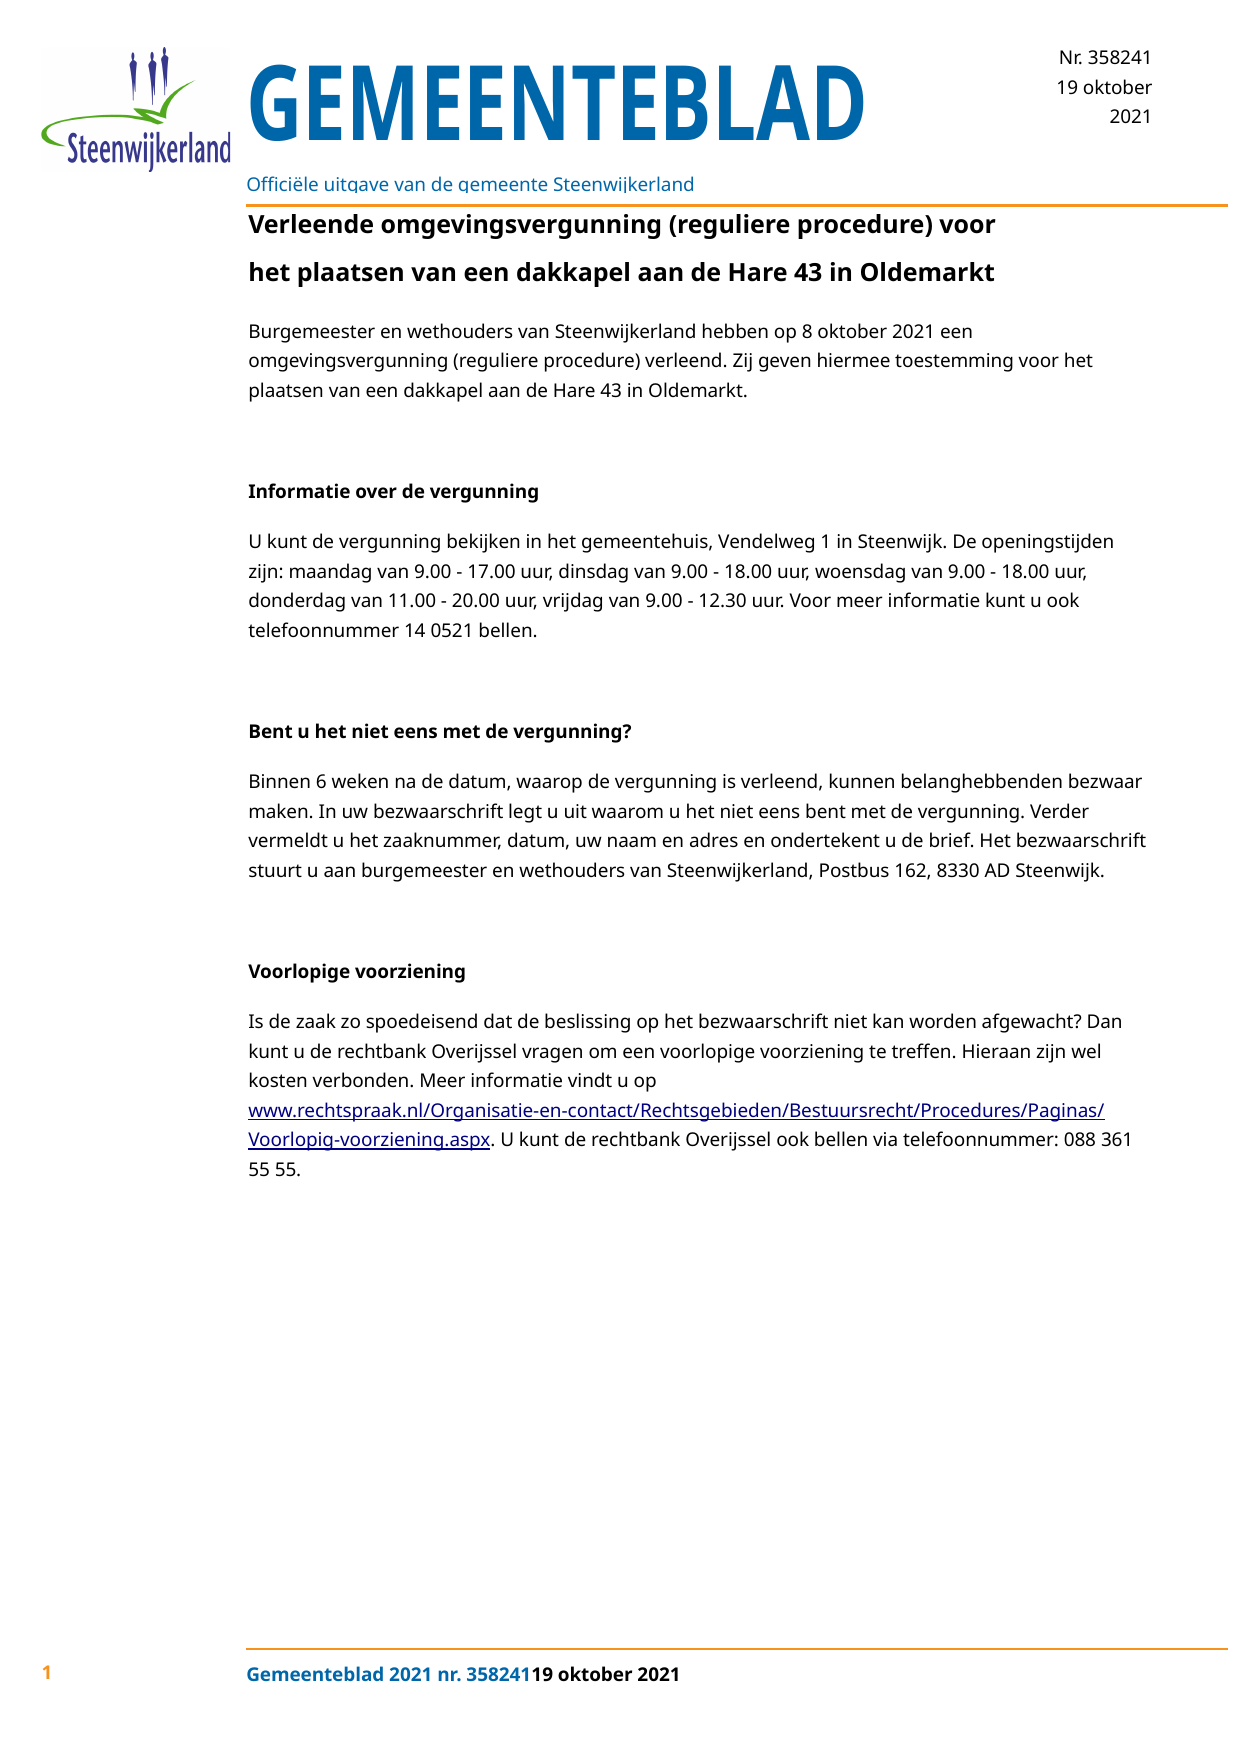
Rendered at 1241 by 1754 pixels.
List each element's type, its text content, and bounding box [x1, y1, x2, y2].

text Is de zaak zo spoedeisend dat de beslissing op het bezwaarschrift niet kan worden afgewacht? Dan kunt u de rechtbank Overijssel vragen om een voorlopige voorziening te treffen. Hieraan zijn wel kosten verbonden. Meer informatie vindt u op www.rechtspraak.nl/Organisatie-en-contact/Rechtsgebieden/Bestuursrecht/Procedures/Paginas/Voorlopig-voorziening.aspx. U kunt de rechtbank Overijssel ook bellen via telefoonnummer: 088 361 55 55. [248, 1008, 1152, 1182]
text Voorlopige voorziening [248, 958, 1152, 984]
text U kunt de vergunning bekijken in het gemeentehuis, Vendelweg 1 in Steenwijk. De openingstijden zijn: maandag van 9.00 - 17.00 uur, dinsdag van 9.00 - 18.00 uur, woensdag van 9.00 - 18.00 uur, donderdag van 11.00 - 20.00 uur, vrijdag van 9.00 - 12.30 uur. Voor meer informatie kunt u ook telefoonnummer 14 0521 bellen. [248, 528, 1152, 643]
text Bent u het niet eens met de vergunning? [248, 718, 1152, 744]
text Binnen 6 weken na de datum, waarop de vergunning is verleend, kunnen belanghebbenden bezwaar maken. In uw bezwaarschrift legt u uit waarom u het niet eens bent met de vergunning. Verder vermeldt u het zaaknummer, datum, uw naam en adres en ondertekent u de brief. Het bezwaarschrift stuurt u aan burgemeester en wethouders van Steenwijkerland, Postbus 162, 8330 AD Steenwijk. [248, 768, 1152, 883]
text Informatie over de vergunning [248, 478, 1152, 504]
text Verleende omgevingsvergunning (reguliere procedure) voor het plaatsen van een dakkapel aan de Hare 43 in Oldemarkt [248, 207, 1152, 288]
text Burgemeester en wethouders van Steenwijkerland hebben op 8 oktober 2021 een omgevingsvergunning (reguliere procedure) verleend. Zij geven hiermee toestemming voor het plaatsen van een dakkapel aan de Hare 43 in Oldemarkt. [248, 318, 1152, 403]
picture [41, 47, 231, 172]
